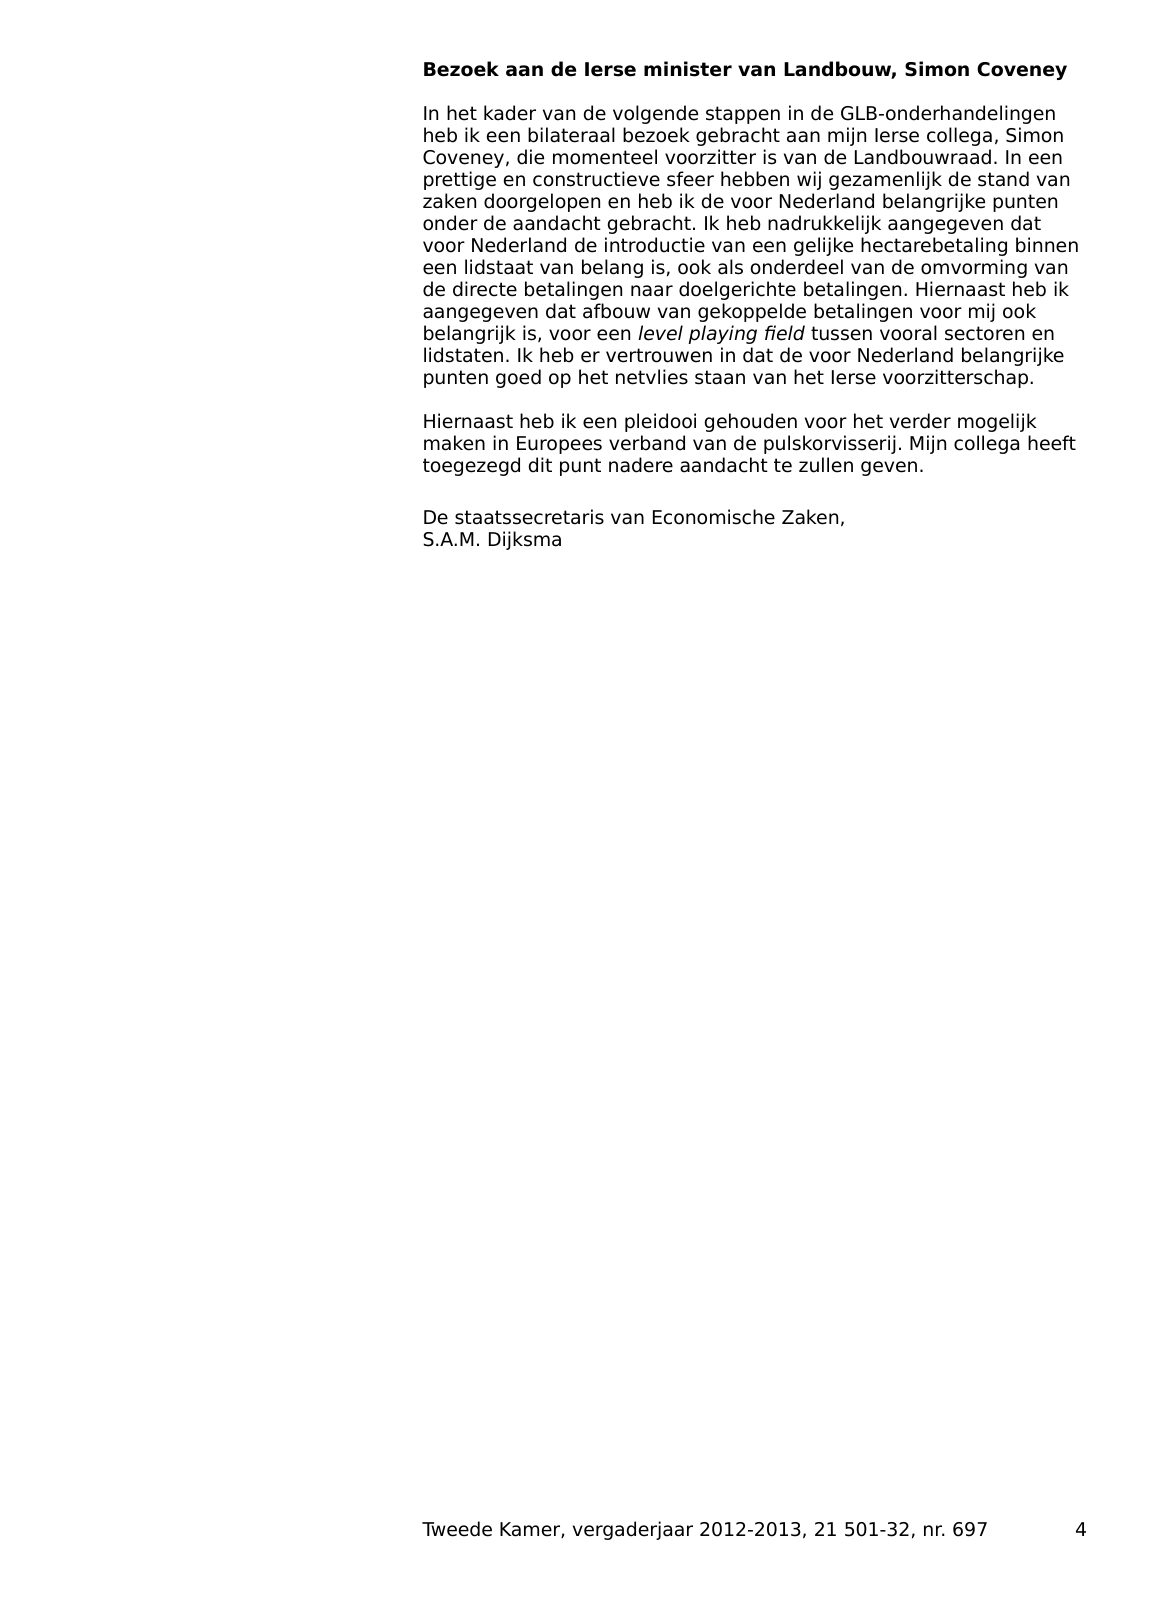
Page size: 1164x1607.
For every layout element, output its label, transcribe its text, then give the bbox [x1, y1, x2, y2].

text In het kader van de volgende stappen in de GLB-onderhandelingen heb ik een bilateraal bezoek gebracht aan mijn Ierse collega, Simon Coveney, die momenteel voorzitter is van de Landbouwraad. In een prettige en constructieve sfeer hebben wij gezamenlijk de stand van zaken doorgelopen en heb ik de voor Nederland belangrijke punten onder de aandacht gebracht. Ik heb nadrukkelijk aangegeven dat voor Nederland de introductie van een gelijke hectarebetaling binnen een lidstaat van belang is, ook als onderdeel van de omvorming van de directe betalingen naar doelgerichte betalingen. Hiernaast heb ik aangegeven dat afbouw van gekoppelde betalingen voor mij ook belangrijk is, voor een level playing field tussen vooral sectoren en lidstaten. Ik heb er vertrouwen in dat de voor Nederland belangrijke punten goed op het netvlies staan van het Ierse voorzitterschap. [422, 103, 1087, 389]
subtitle Bezoek aan de Ierse minister van Landbouw, Simon Coveney [422, 59, 1087, 81]
text Hiernaast heb ik een pleidooi gehouden voor het verder mogelijk maken in Europees verband van de pulskorvisserij. Mijn collega heeft toegezegd dit punt nadere aandacht te zullen geven. [422, 411, 1087, 477]
text De staatssecretaris van Economische Zaken, S.A.M. Dijksma [422, 507, 1087, 551]
